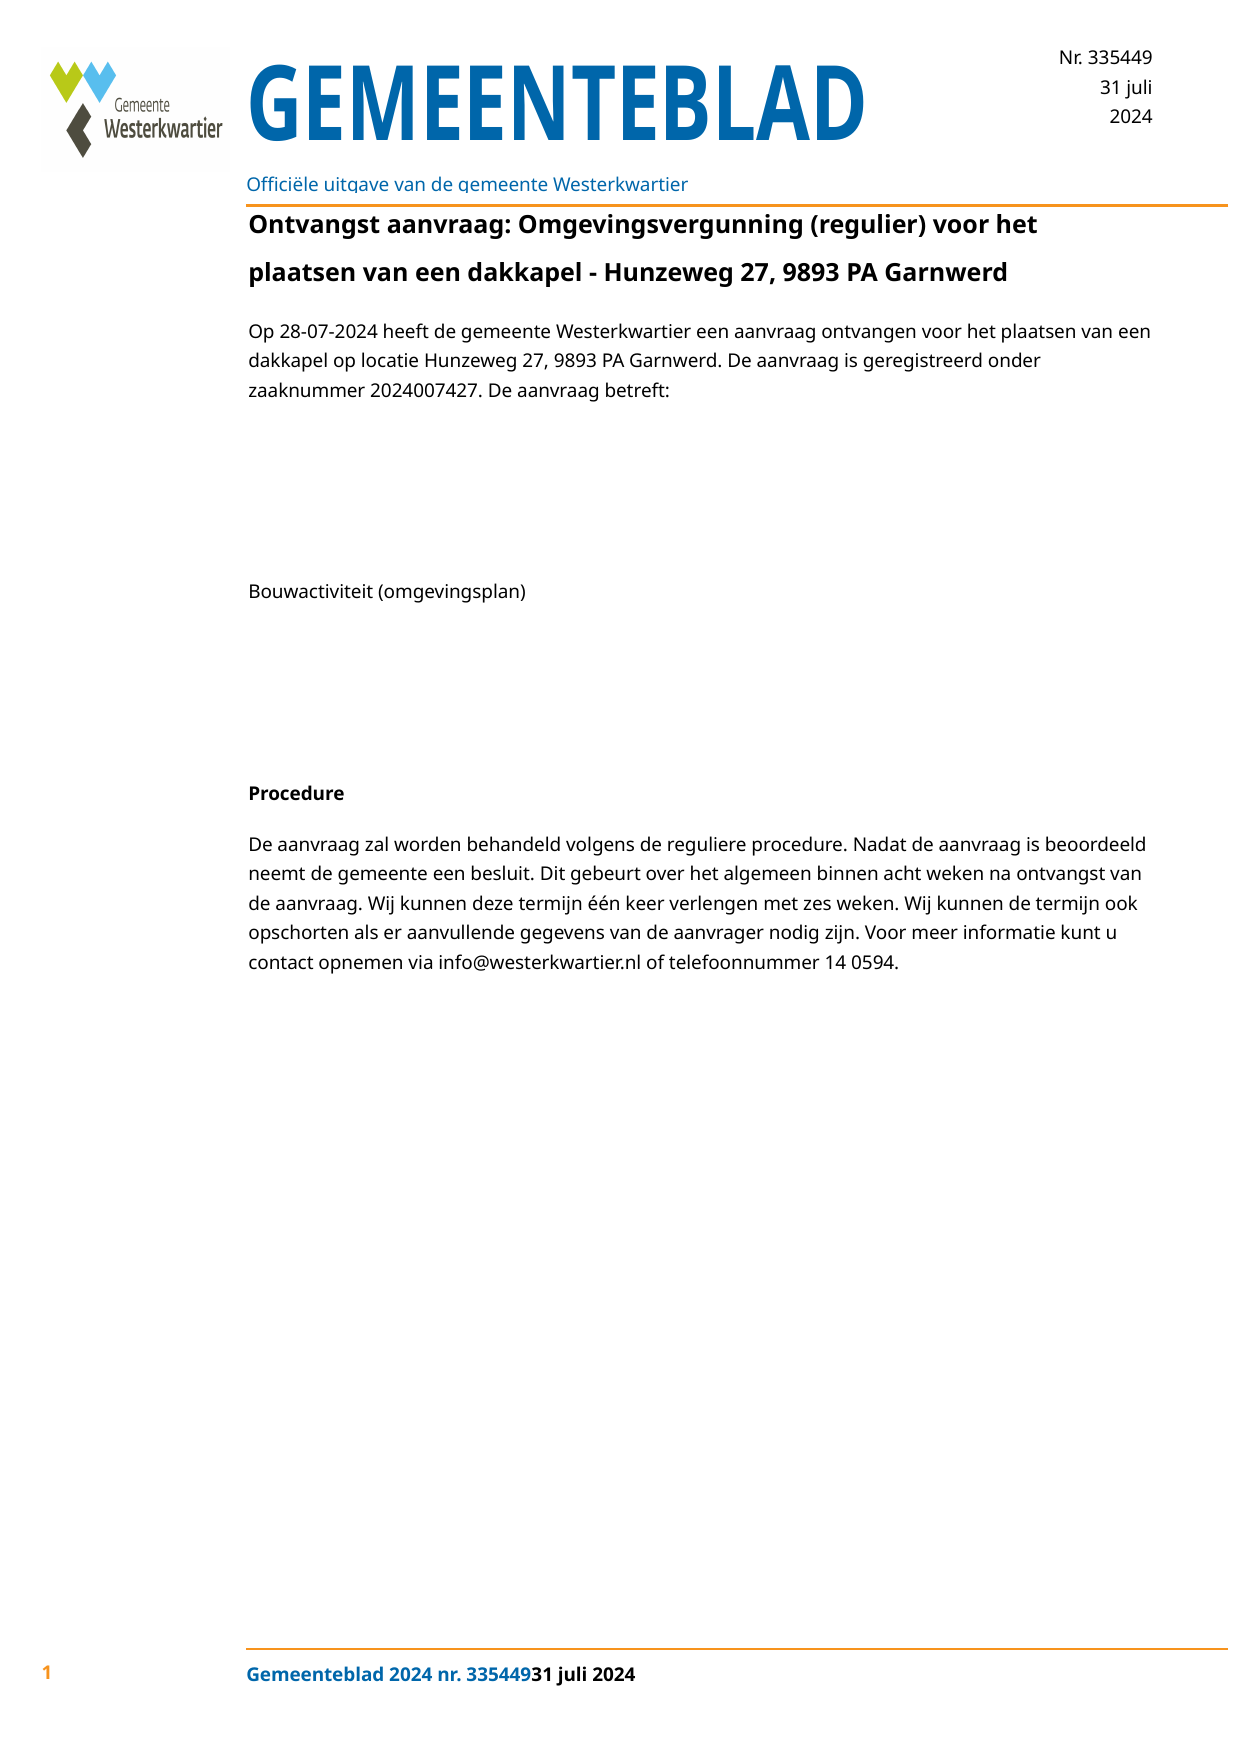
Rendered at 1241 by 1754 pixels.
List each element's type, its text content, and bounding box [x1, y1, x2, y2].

text Op 28-07-2024 heeft de gemeente Westerkwartier een aanvraag ontvangen voor het plaatsen van een dakkapel op locatie Hunzeweg 27, 9893 PA Garnwerd. De aanvraag is geregistreerd onder zaaknummer 2024007427. De aanvraag betreft: [248, 318, 1152, 403]
text Ontvangst aanvraag: Omgevingsvergunning (regulier) voor het plaatsen van een dakkapel - Hunzeweg 27, 9893 PA Garnwerd [248, 207, 1152, 288]
text De aanvraag zal worden behandeld volgens de reguliere procedure. Nadat de aanvraag is beoordeeld neemt de gemeente een besluit. Dit gebeurt over het algemeen binnen acht weken na ontvangst van de aanvraag. Wij kunnen deze termijn één keer verlengen met zes weken. Wij kunnen de termijn ook opschorten als er aanvullende gegevens van de aanvrager nodig zijn. Voor meer informatie kunt u contact opnemen via info@westerkwartier.nl of telefoonnummer 14 0594. [248, 831, 1152, 975]
picture [41, 47, 231, 172]
text Procedure [248, 780, 1152, 806]
text Bouwactiviteit (omgevingsplan) [248, 579, 1152, 604]
